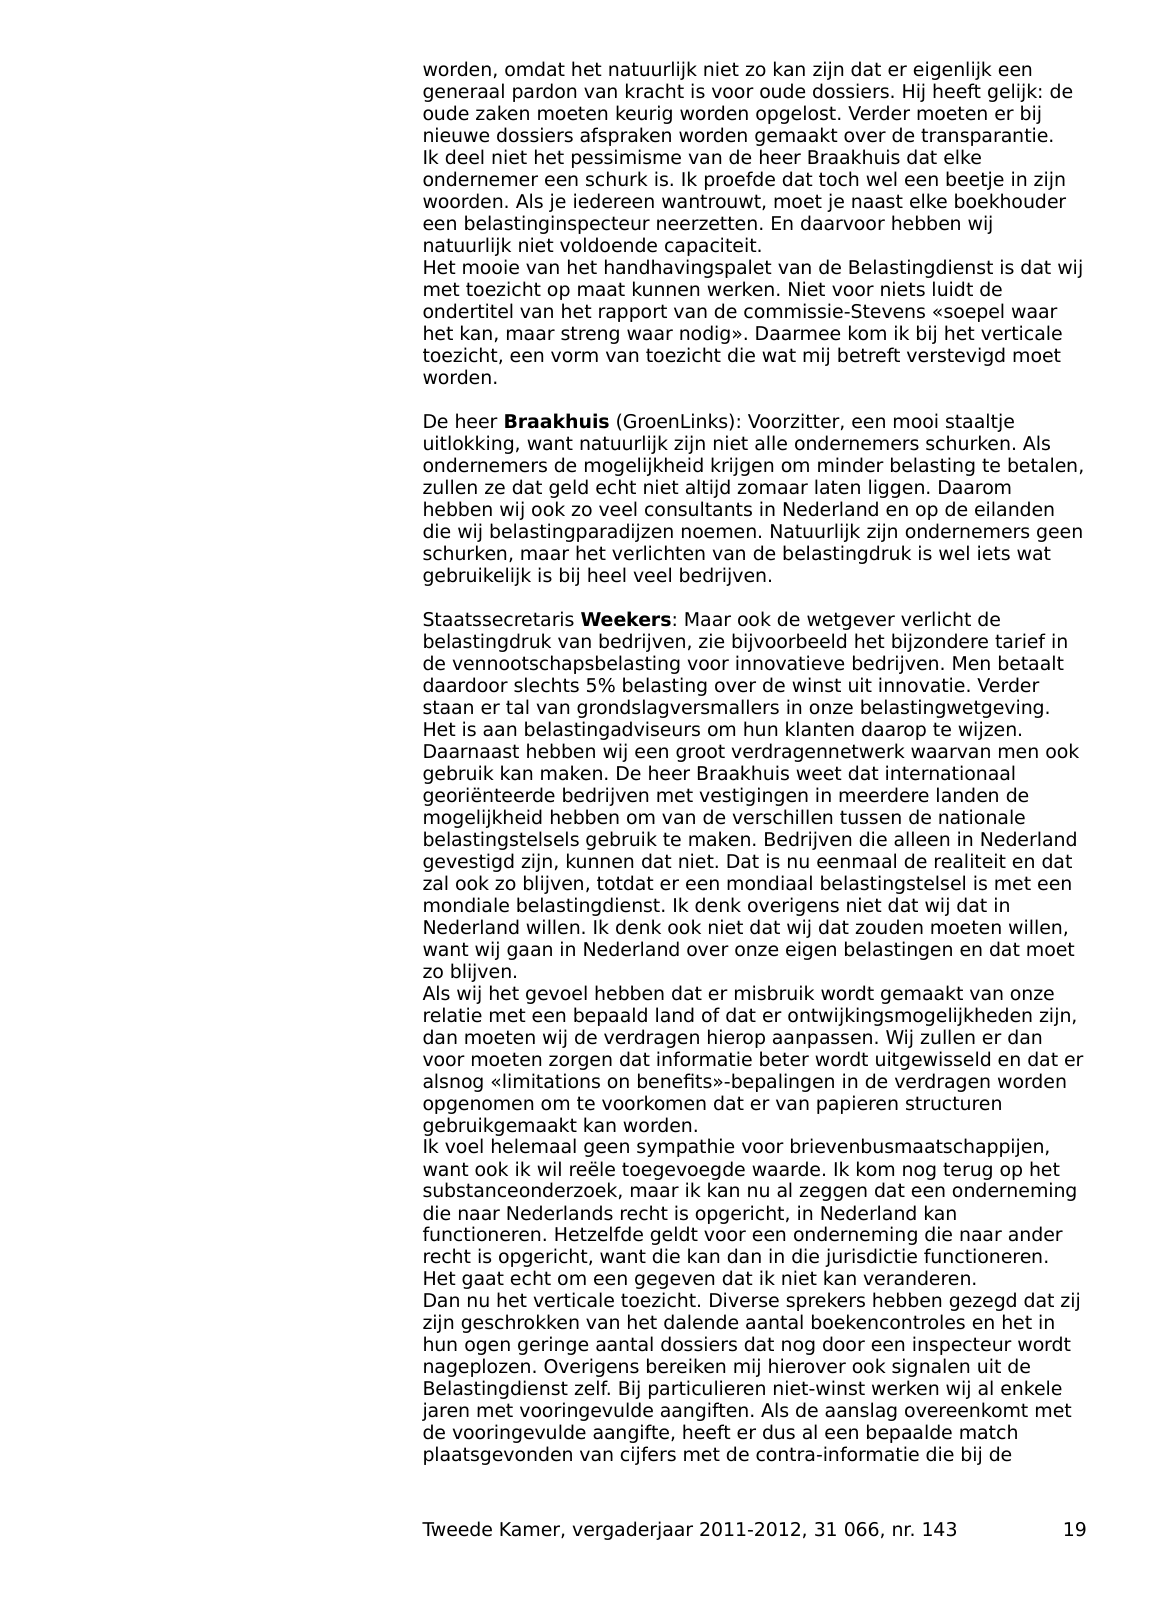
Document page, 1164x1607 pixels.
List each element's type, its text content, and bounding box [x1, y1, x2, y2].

text Het mooie van het handhavingspalet van de Belastingdienst is dat wij met toezicht op maat kunnen werken. Niet voor niets luidt de ondertitel van het rapport van de commissie-Stevens «soepel waar het kan, maar streng waar nodig». Daarmee kom ik bij het verticale toezicht, een vorm van toezicht die wat mij betreft verstevigd moet worden. [422, 257, 1087, 389]
text De heer Braakhuis (GroenLinks): Voorzitter, een mooi staaltje uitlokking, want natuurlijk zijn niet alle ondernemers schurken. Als ondernemers de mogelijkheid krijgen om minder belasting te betalen, zullen ze dat geld echt niet altijd zomaar laten liggen. Daarom hebben wij ook zo veel consultants in Nederland en op de eilanden die wij belastingparadijzen noemen. Natuurlijk zijn ondernemers geen schurken, maar het verlichten van de belastingdruk is wel iets wat gebruikelijk is bij heel veel bedrijven. [422, 411, 1087, 587]
text worden, omdat het natuurlijk niet zo kan zijn dat er eigenlijk een generaal pardon van kracht is voor oude dossiers. Hij heeft gelijk: de oude zaken moeten keurig worden opgelost. Verder moeten er bij nieuwe dossiers afspraken worden gemaakt over de transparantie. [422, 59, 1087, 147]
text Ik deel niet het pessimisme van de heer Braakhuis dat elke ondernemer een schurk is. Ik proefde dat toch wel een beetje in zijn woorden. Als je iedereen wantrouwt, moet je naast elke boekhouder een belastinginspecteur neerzetten. En daarvoor hebben wij natuurlijk niet voldoende capaciteit. [422, 147, 1087, 257]
text Als wij het gevoel hebben dat er misbruik wordt gemaakt van onze relatie met een bepaald land of dat er ontwijkingsmogelijkheden zijn, dan moeten wij de verdragen hierop aanpassen. Wij zullen er dan voor moeten zorgen dat informatie beter wordt uitgewisseld en dat er alsnog «limitations on benefits»-bepalingen in de verdragen worden opgenomen om te voorkomen dat er van papieren structuren gebruikgemaakt kan worden. [422, 983, 1087, 1136]
text Dan nu het verticale toezicht. Diverse sprekers hebben gezegd dat zij zijn geschrokken van het dalende aantal boekencontroles en het in hun ogen geringe aantal dossiers dat nog door een inspecteur wordt nageplozen. Overigens bereiken mij hierover ook signalen uit de Belastingdienst zelf. Bij particulieren niet-winst werken wij al enkele jaren met vooringevulde aangiften. Als de aanslag overeenkomt met de vooringevulde aangifte, heeft er dus al een bepaalde match plaatsgevonden van cijfers met de contra-informatie die bij de [422, 1290, 1087, 1466]
text Staatssecretaris Weekers: Maar ook de wetgever verlicht de belastingdruk van bedrijven, zie bijvoorbeeld het bijzondere tarief in de vennootschapsbelasting voor innovatieve bedrijven. Men betaalt daardoor slechts 5% belasting over de winst uit innovatie. Verder staan er tal van grondslagversmallers in onze belastingwetgeving. Het is aan belastingadviseurs om hun klanten daarop te wijzen. Daarnaast hebben wij een groot verdragennetwerk waarvan men ook gebruik kan maken. De heer Braakhuis weet dat internationaal georiënteerde bedrijven met vestigingen in meerdere landen de mogelijkheid hebben om van de verschillen tussen de nationale belastingstelsels gebruik te maken. Bedrijven die alleen in Nederland gevestigd zijn, kunnen dat niet. Dat is nu eenmaal de realiteit en dat zal ook zo blijven, totdat er een mondiaal belastingstelsel is met een mondiale belastingdienst. Ik denk overigens niet dat wij dat in Nederland willen. Ik denk ook niet dat wij dat zouden moeten willen, want wij gaan in Nederland over onze eigen belastingen en dat moet zo blijven. [422, 609, 1087, 983]
text Ik voel helemaal geen sympathie voor brievenbusmaatschappijen, want ook ik wil reële toegevoegde waarde. Ik kom nog terug op het substanceonderzoek, maar ik kan nu al zeggen dat een onderneming die naar Nederlands recht is opgericht, in Nederland kan functioneren. Hetzelfde geldt voor een onderneming die naar ander recht is opgericht, want die kan dan in die jurisdictie functioneren. Het gaat echt om een gegeven dat ik niet kan veranderen. [422, 1136, 1087, 1290]
